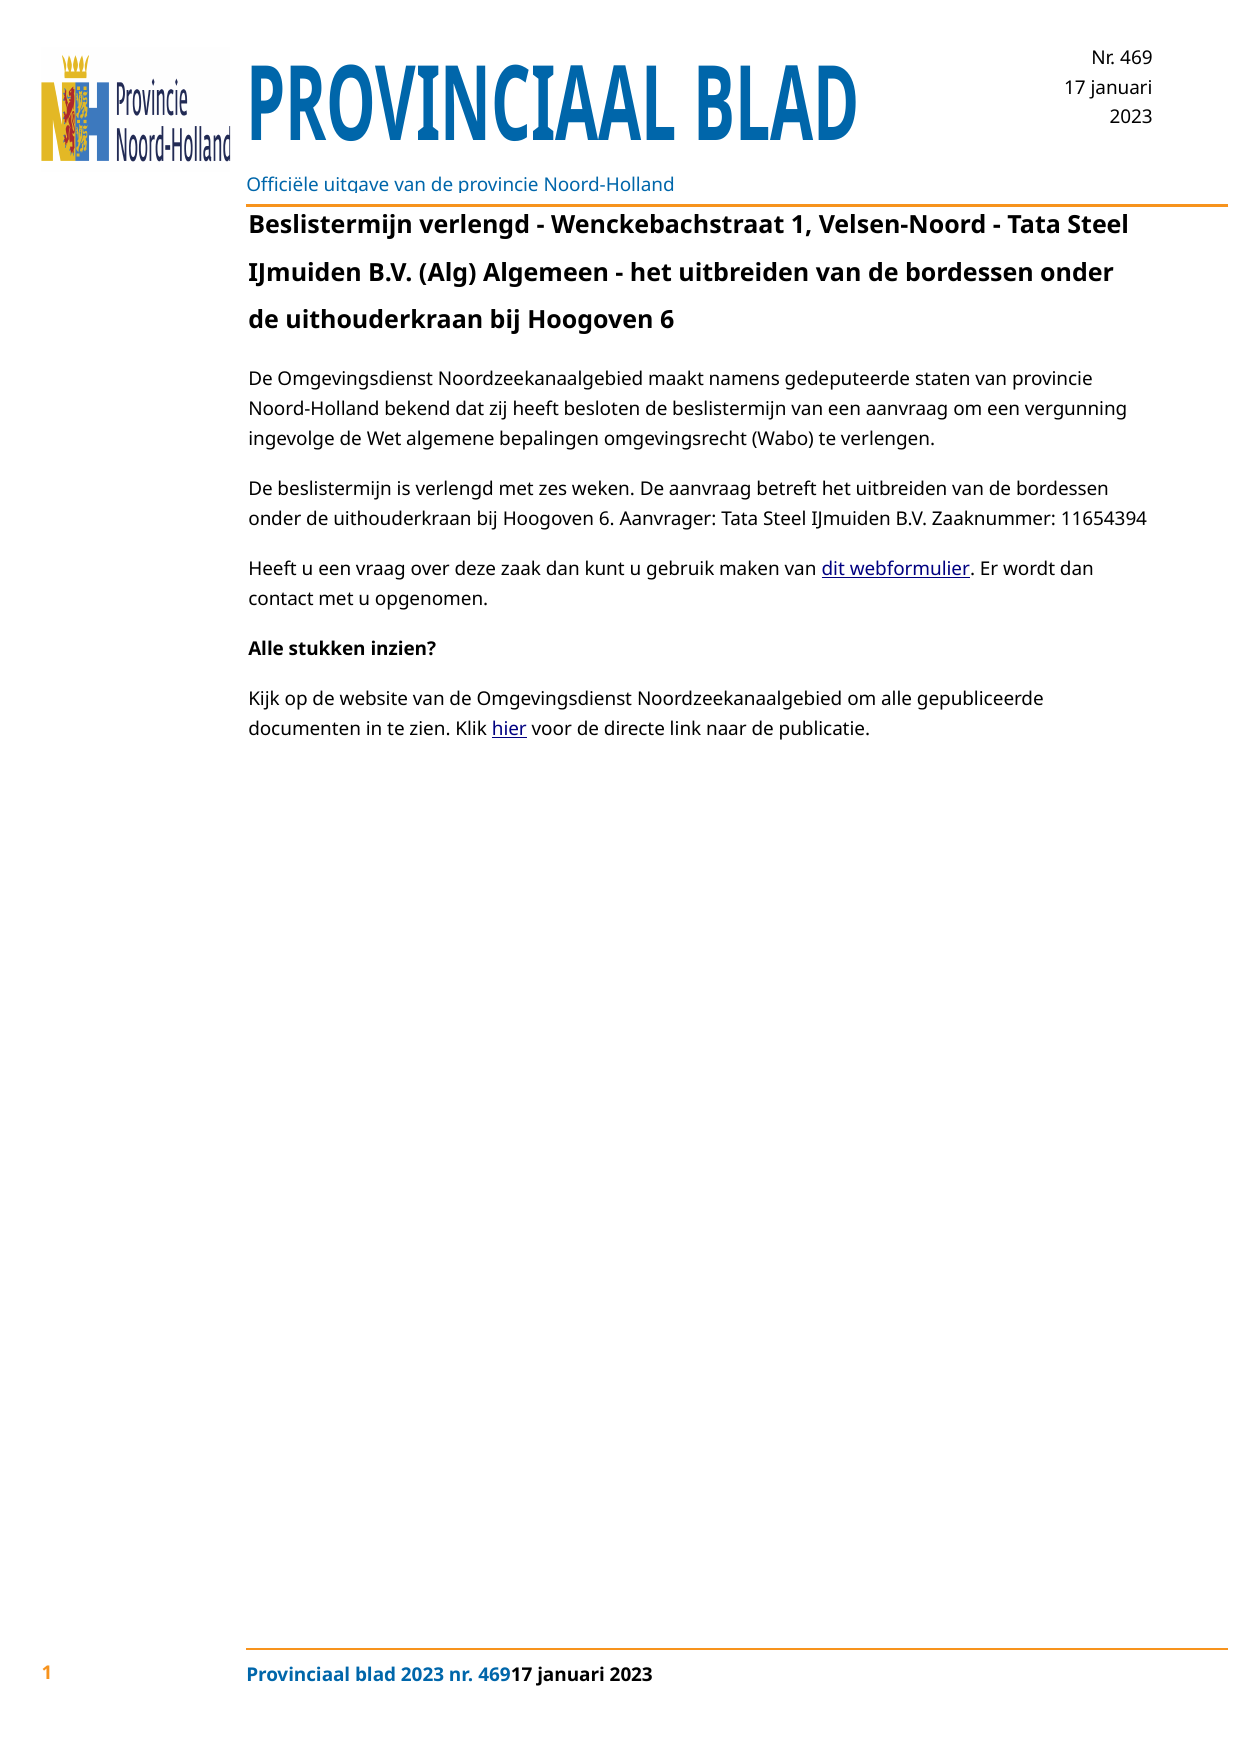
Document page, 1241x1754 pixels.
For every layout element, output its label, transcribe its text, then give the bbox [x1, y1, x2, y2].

text Beslistermijn verlengd - Wenckebachstraat 1, Velsen-Noord - Tata Steel IJmuiden B.V. (Alg) Algemeen - het uitbreiden van de bordessen onder de uithouderkraan bij Hoogoven 6 [248, 207, 1152, 336]
text Heeft u een vraag over deze zaak dan kunt u gebruik maken van dit webformulier. Er wordt dan contact met u opgenomen. [248, 555, 1152, 610]
text Kijk op de website van de Omgevingsdienst Noordzeekanaalgebied om alle gepubliceerde documenten in te zien. Klik hier voor de directe link naar de publicatie. [248, 686, 1152, 741]
text Alle stukken inzien? [248, 635, 1152, 661]
picture [41, 47, 231, 172]
text De beslistermijn is verlengd met zes weken. De aanvraag betreft het uitbreiden van de bordessen onder de uithouderkraan bij Hoogoven 6. Aanvrager: Tata Steel IJmuiden B.V. Zaaknummer: 11654394 [248, 475, 1152, 530]
text De Omgevingsdienst Noordzeekanaalgebied maakt namens gedeputeerde staten van provincie Noord-Holland bekend dat zij heeft besloten de beslistermijn van een aanvraag om een vergunning ingevolge de Wet algemene bepalingen omgevingsrecht (Wabo) te verlengen. [248, 366, 1152, 450]
